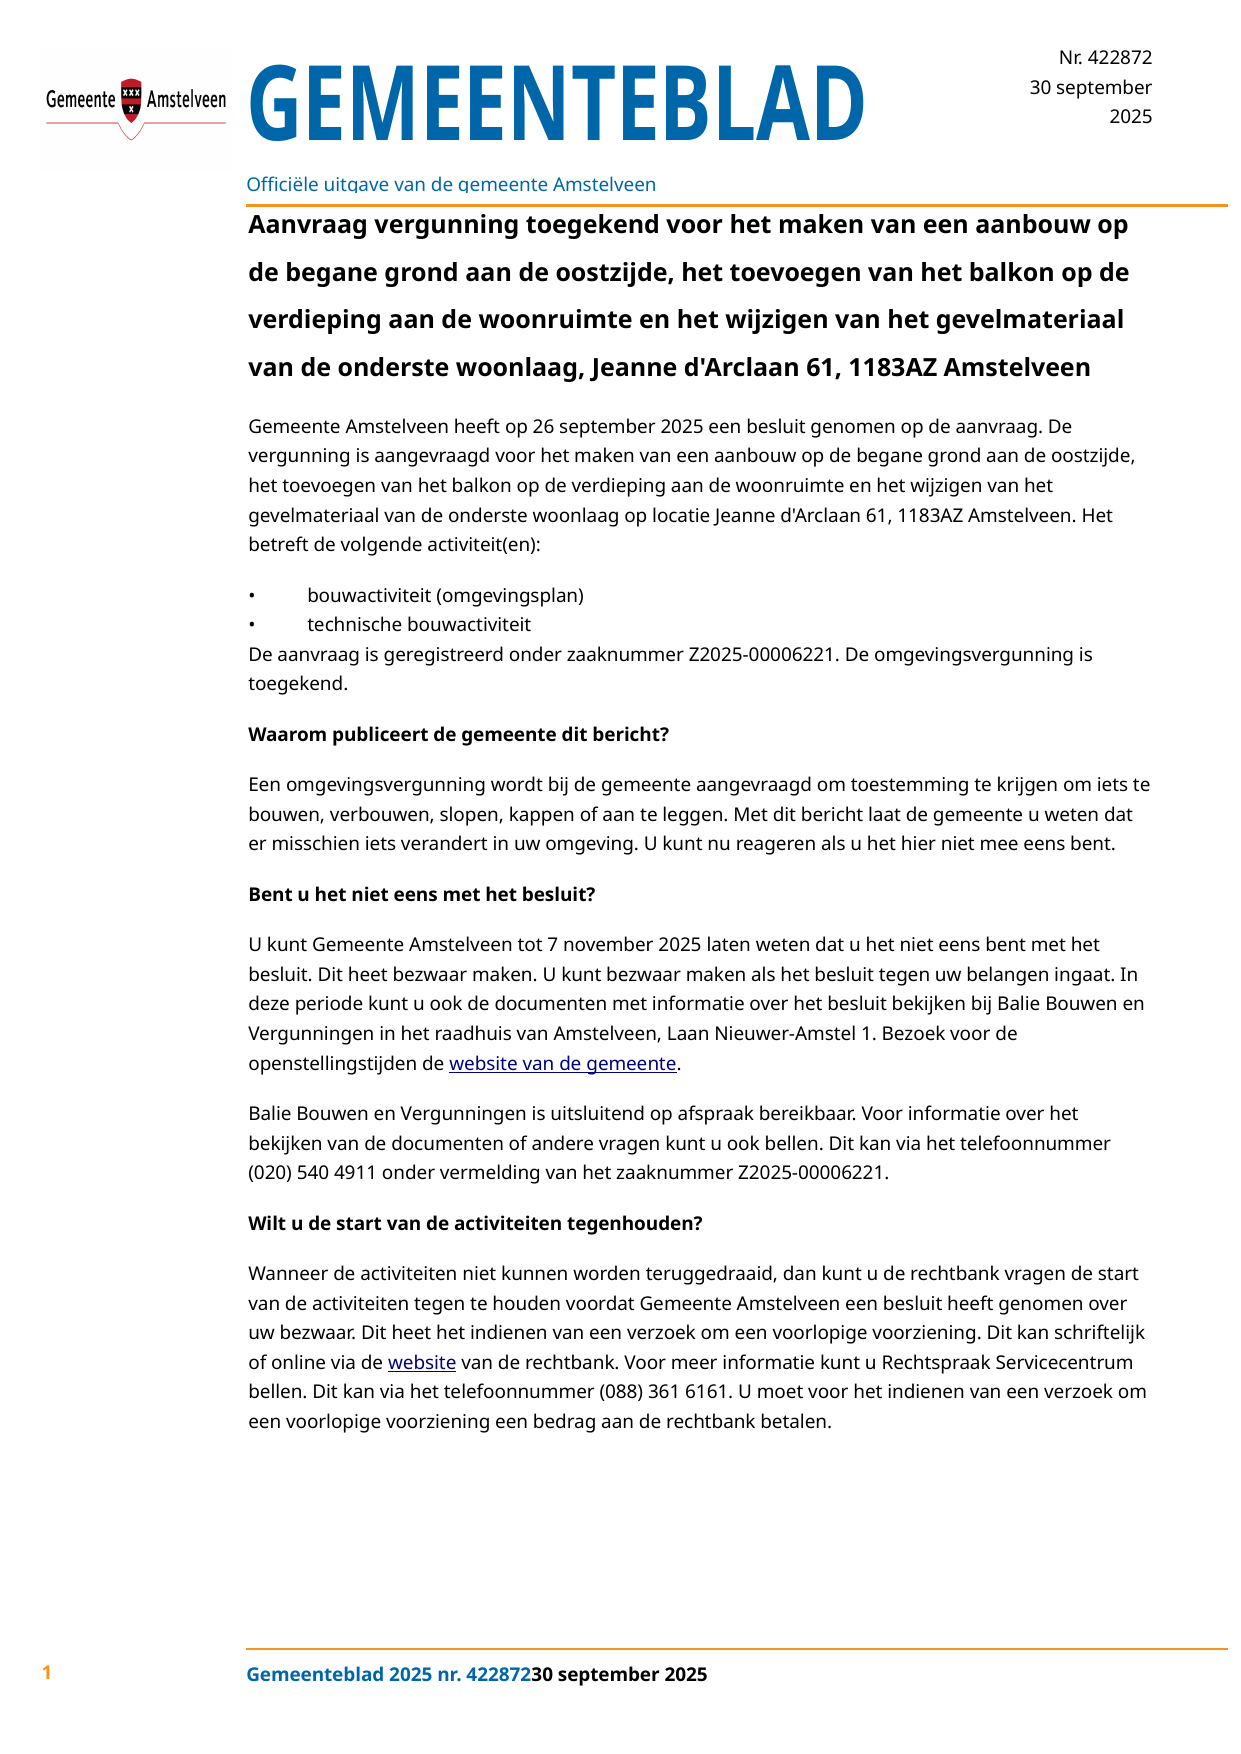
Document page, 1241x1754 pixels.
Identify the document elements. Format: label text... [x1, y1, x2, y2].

text Gemeente Amstelveen heeft op 26 september 2025 een besluit genomen op de aanvraag. De vergunning is aangevraagd voor het maken van een aanbouw op de begane grond aan de oostzijde, het toevoegen van het balkon op de verdieping aan de woonruimte en het wijzigen van het gevelmateriaal van de onderste woonlaag op locatie Jeanne d'Arclaan 61, 1183AZ Amstelveen. Het betreft de volgende activiteit(en): [248, 413, 1152, 557]
text Balie Bouwen en Vergunningen is uitsluitend op afspraak bereikbaar. Voor informatie over het bekijken van de documenten of andere vragen kunt u ook bellen. Dit kan via het telefoonnummer (020) 540 4911 onder vermelding van het zaaknummer Z2025-00006221. [248, 1100, 1152, 1185]
text De aanvraag is geregistreerd onder zaaknummer Z2025-00006221. De omgevingsvergunning is toegekend. [248, 641, 1152, 696]
text Een omgevingsvergunning wordt bij de gemeente aangevraagd om toestemming te krijgen om iets te bouwen, verbouwen, slopen, kappen of aan te leggen. Met dit bericht laat de gemeente u weten dat er misschien iets verandert in uw omgeving. U kunt nu reageren als u het hier niet mee eens bent. [248, 771, 1152, 856]
text Waarom publiceert de gemeente dit bericht? [248, 721, 1152, 747]
text Wilt u de start van de activiteiten tegenhouden? [248, 1210, 1152, 1236]
text U kunt Gemeente Amstelveen tot 7 november 2025 laten weten dat u het niet eens bent met het besluit. Dit heet bezwaar maken. U kunt bezwaar maken als het besluit tegen uw belangen ingaat. In deze periode kunt u ook de documenten met informatie over het besluit bekijken bij Balie Bouwen en Vergunningen in het raadhuis van Amstelveen, Laan Nieuwer-Amstel 1. Bezoek voor de openstellingstijden de website van de gemeente. [248, 931, 1152, 1076]
picture [41, 47, 231, 172]
list bouwactiviteit (omgevingsplan) [248, 582, 1152, 608]
text Aanvraag vergunning toegekend voor het maken van een aanbouw op de begane grond aan de oostzijde, het toevoegen van het balkon op de verdieping aan de woonruimte en het wijzigen van het gevelmateriaal van de onderste woonlaag, Jeanne d'Arclaan 61, 1183AZ Amstelveen [248, 207, 1152, 384]
list technische bouwactiviteit [248, 611, 1152, 637]
text Wanneer de activiteiten niet kunnen worden teruggedraaid, dan kunt u de rechtbank vragen de start van de activiteiten tegen te houden voordat Gemeente Amstelveen een besluit heeft genomen over uw bezwaar. Dit heet het indienen van een verzoek om een voorlopige voorziening. Dit kan schriftelijk of online via de website van de rechtbank. Voor meer informatie kunt u Rechtspraak Servicecentrum bellen. Dit kan via het telefoonnummer (088) 361 6161. U moet voor het indienen van een verzoek om een voorlopige voorziening een bedrag aan de rechtbank betalen. [248, 1260, 1152, 1434]
text Bent u het niet eens met het besluit? [248, 881, 1152, 907]
